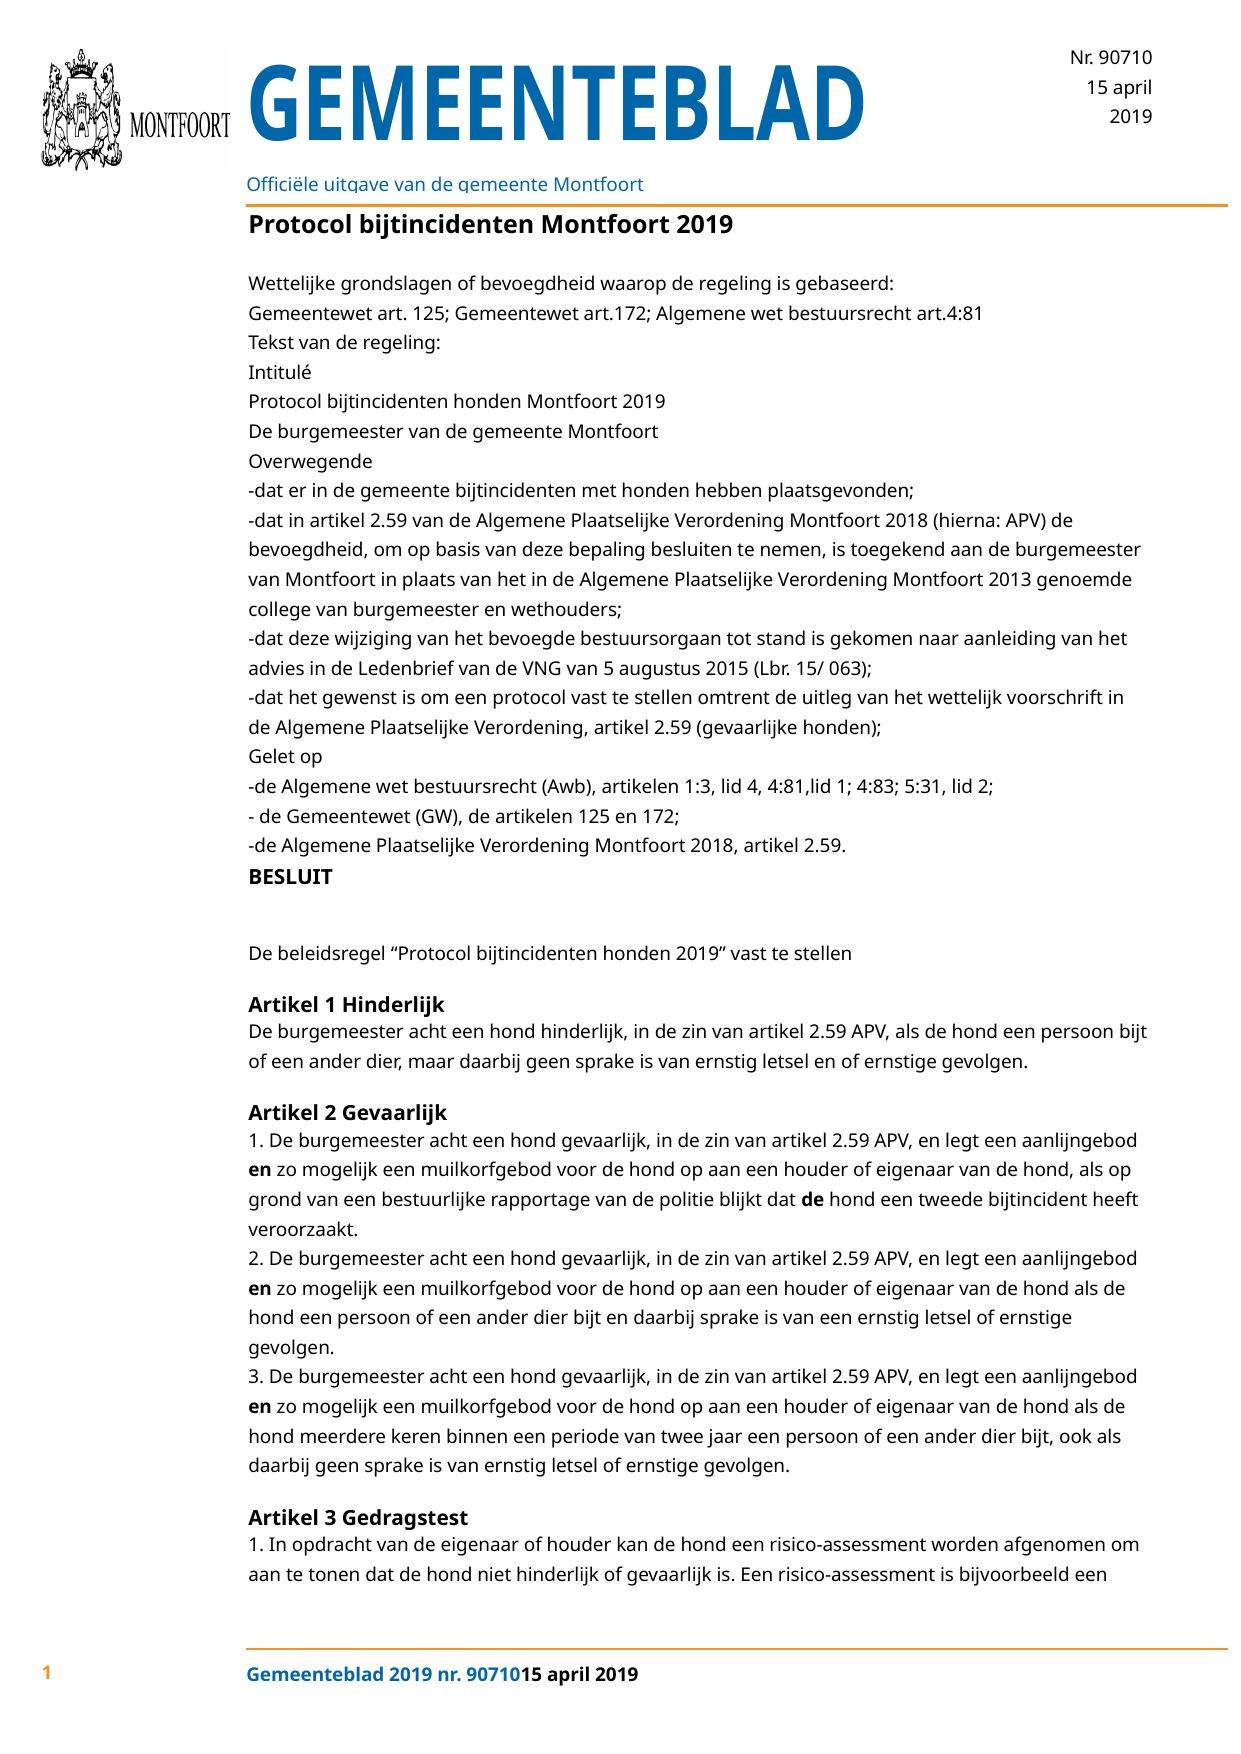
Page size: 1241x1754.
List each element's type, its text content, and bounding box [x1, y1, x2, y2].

text 3. De burgemeester acht een hond gevaarlijk, in de zin van artikel 2.59 APV, en legt een aanlijngebod en zo mogelijk een muilkorfgebod voor de hond op aan een houder of eigenaar van de hond als de hond meerdere keren binnen een periode van twee jaar een persoon of een ander dier bijt, ook als daarbij geen sprake is van ernstig letsel of ernstige gevolgen. [248, 1364, 1152, 1478]
text De beleidsregel “Protocol bijtincidenten honden 2019” vast te stellen [248, 940, 1152, 965]
text Artikel 2 Gevaarlijk [248, 1098, 1152, 1127]
text -dat er in de gemeente bijtincidenten met honden hebben plaatsgevonden; [248, 477, 1152, 503]
text 1. In opdracht van de eigenaar of houder kan de hond een risico-assessment worden afgenomen om aan te tonen dat de hond niet hinderlijk of gevaarlijk is. Een risico-assessment is bijvoorbeeld een [248, 1531, 1152, 1587]
text Wettelijke grondslagen of bevoegdheid waarop de regeling is gebaseerd: [248, 270, 1152, 296]
text - de Gemeentewet (GW), de artikelen 125 en 172; [248, 803, 1152, 828]
text 2. De burgemeester acht een hond gevaarlijk, in de zin van artikel 2.59 APV, en legt een aanlijngebod en zo mogelijk een muilkorfgebod voor de hond op aan een houder of eigenaar van de hond als de hond een persoon of een ander dier bijt en daarbij sprake is van een ernstig letsel of ernstige gevolgen. [248, 1245, 1152, 1360]
text Artikel 3 Gedragstest [248, 1503, 1152, 1531]
text 1. De burgemeester acht een hond gevaarlijk, in de zin van artikel 2.59 APV, en legt een aanlijngebod en zo mogelijk een muilkorfgebod voor de hond op aan een houder of eigenaar van de hond, als op grond van een bestuurlijke rapportage van de politie blijkt dat de hond een tweede bijtincident heeft veroorzaakt. [248, 1127, 1152, 1241]
text -dat deze wijziging van het bevoegde bestuursorgaan tot stand is gekomen naar aanleiding van het advies in de Ledenbrief van de VNG van 5 augustus 2015 (Lbr. 15/ 063); [248, 625, 1152, 681]
text -dat in artikel 2.59 van de Algemene Plaatselijke Verordening Montfoort 2018 (hierna: APV) de bevoegdheid, om op basis van deze bepaling besluiten te nemen, is toegekend aan de burgemeester van Montfoort in plaats van het in de Algemene Plaatselijke Verordening Montfoort 2013 genoemde college van burgemeester en wethouders; [248, 507, 1152, 621]
text Protocol bijtincidenten honden Montfoort 2019 [248, 389, 1152, 414]
text Tekst van de regeling: [248, 329, 1152, 355]
text Artikel 1 Hinderlijk [248, 990, 1152, 1018]
text De burgemeester acht een hond hinderlijk, in de zin van artikel 2.59 APV, als de hond een persoon bijt of een ander dier, maar daarbij geen sprake is van ernstig letsel en of ernstige gevolgen. [248, 1018, 1152, 1074]
text -de Algemene wet bestuursrecht (Awb), artikelen 1:3, lid 4, 4:81,lid 1; 4:83; 5:31, lid 2; [248, 773, 1152, 799]
text BESLUIT [248, 862, 1152, 890]
text Protocol bijtincidenten Montfoort 2019 [248, 207, 1152, 241]
text Intitulé [248, 359, 1152, 385]
text -de Algemene Plaatselijke Verordening Montfoort 2018, artikel 2.59. [248, 832, 1152, 858]
text -dat het gewenst is om een protocol vast te stellen omtrent de uitleg van het wettelijk voorschrift in de Algemene Plaatselijke Verordening, artikel 2.59 (gevaarlijke honden); [248, 684, 1152, 740]
picture [41, 47, 231, 172]
text Gelet op [248, 744, 1152, 769]
text Overwegende [248, 448, 1152, 473]
text De burgemeester van de gemeente Montfoort [248, 418, 1152, 444]
text Gemeentewet art. 125; Gemeentewet art.172; Algemene wet bestuursrecht art.4:81 [248, 300, 1152, 326]
